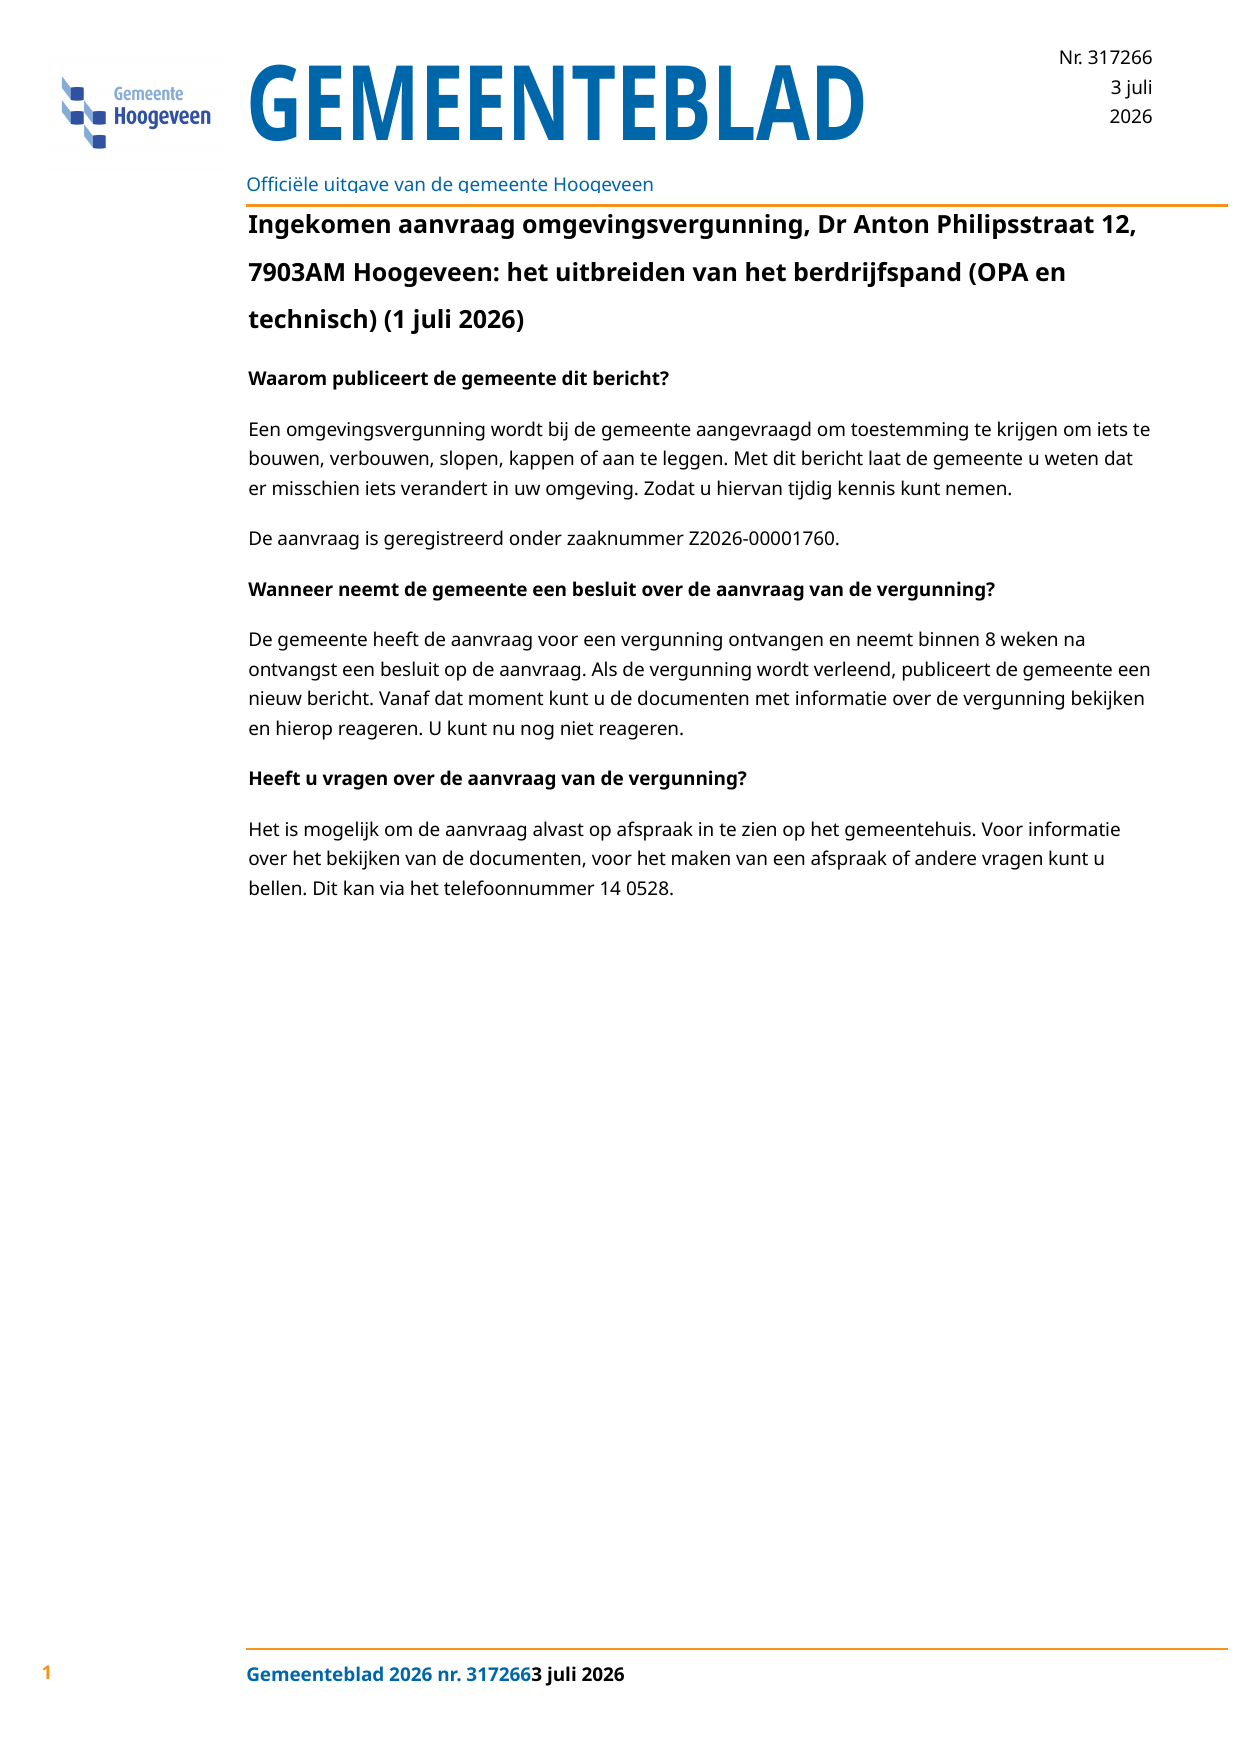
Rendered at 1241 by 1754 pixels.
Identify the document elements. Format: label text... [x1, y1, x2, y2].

text Ingekomen aanvraag omgevingsvergunning, Dr Anton Philipsstraat 12, 7903AM Hoogeveen: het uitbreiden van het berdrijfspand (OPA en technisch) (1 juli 2026) [248, 207, 1152, 336]
text De gemeente heeft de aanvraag voor een vergunning ontvangen en neemt binnen 8 weken na ontvangst een besluit op de aanvraag. Als de vergunning wordt verleend, publiceert de gemeente een nieuw bericht. Vanaf dat moment kunt u de documenten met informatie over de vergunning bekijken en hierop reageren. U kunt nu nog niet reageren. [248, 626, 1152, 741]
text Heeft u vragen over de aanvraag van de vergunning? [248, 766, 1152, 791]
text Wanneer neemt de gemeente een besluit over de aanvraag van de vergunning? [248, 576, 1152, 602]
text Een omgevingsvergunning wordt bij de gemeente aangevraagd om toestemming te krijgen om iets te bouwen, verbouwen, slopen, kappen of aan te leggen. Met dit bericht laat de gemeente u weten dat er misschien iets verandert in uw omgeving. Zodat u hiervan tijdig kennis kunt nemen. [248, 416, 1152, 501]
text Het is mogelijk om de aanvraag alvast op afspraak in te zien op het gemeentehuis. Voor informatie over het bekijken van de documenten, voor het maken van een afspraak of andere vragen kunt u bellen. Dit kan via het telefoonnummer 14 0528. [248, 816, 1152, 901]
text De aanvraag is geregistreerd onder zaaknummer Z2026-00001760. [248, 526, 1152, 551]
text Waarom publiceert de gemeente dit bericht? [248, 366, 1152, 391]
picture [41, 47, 231, 172]
